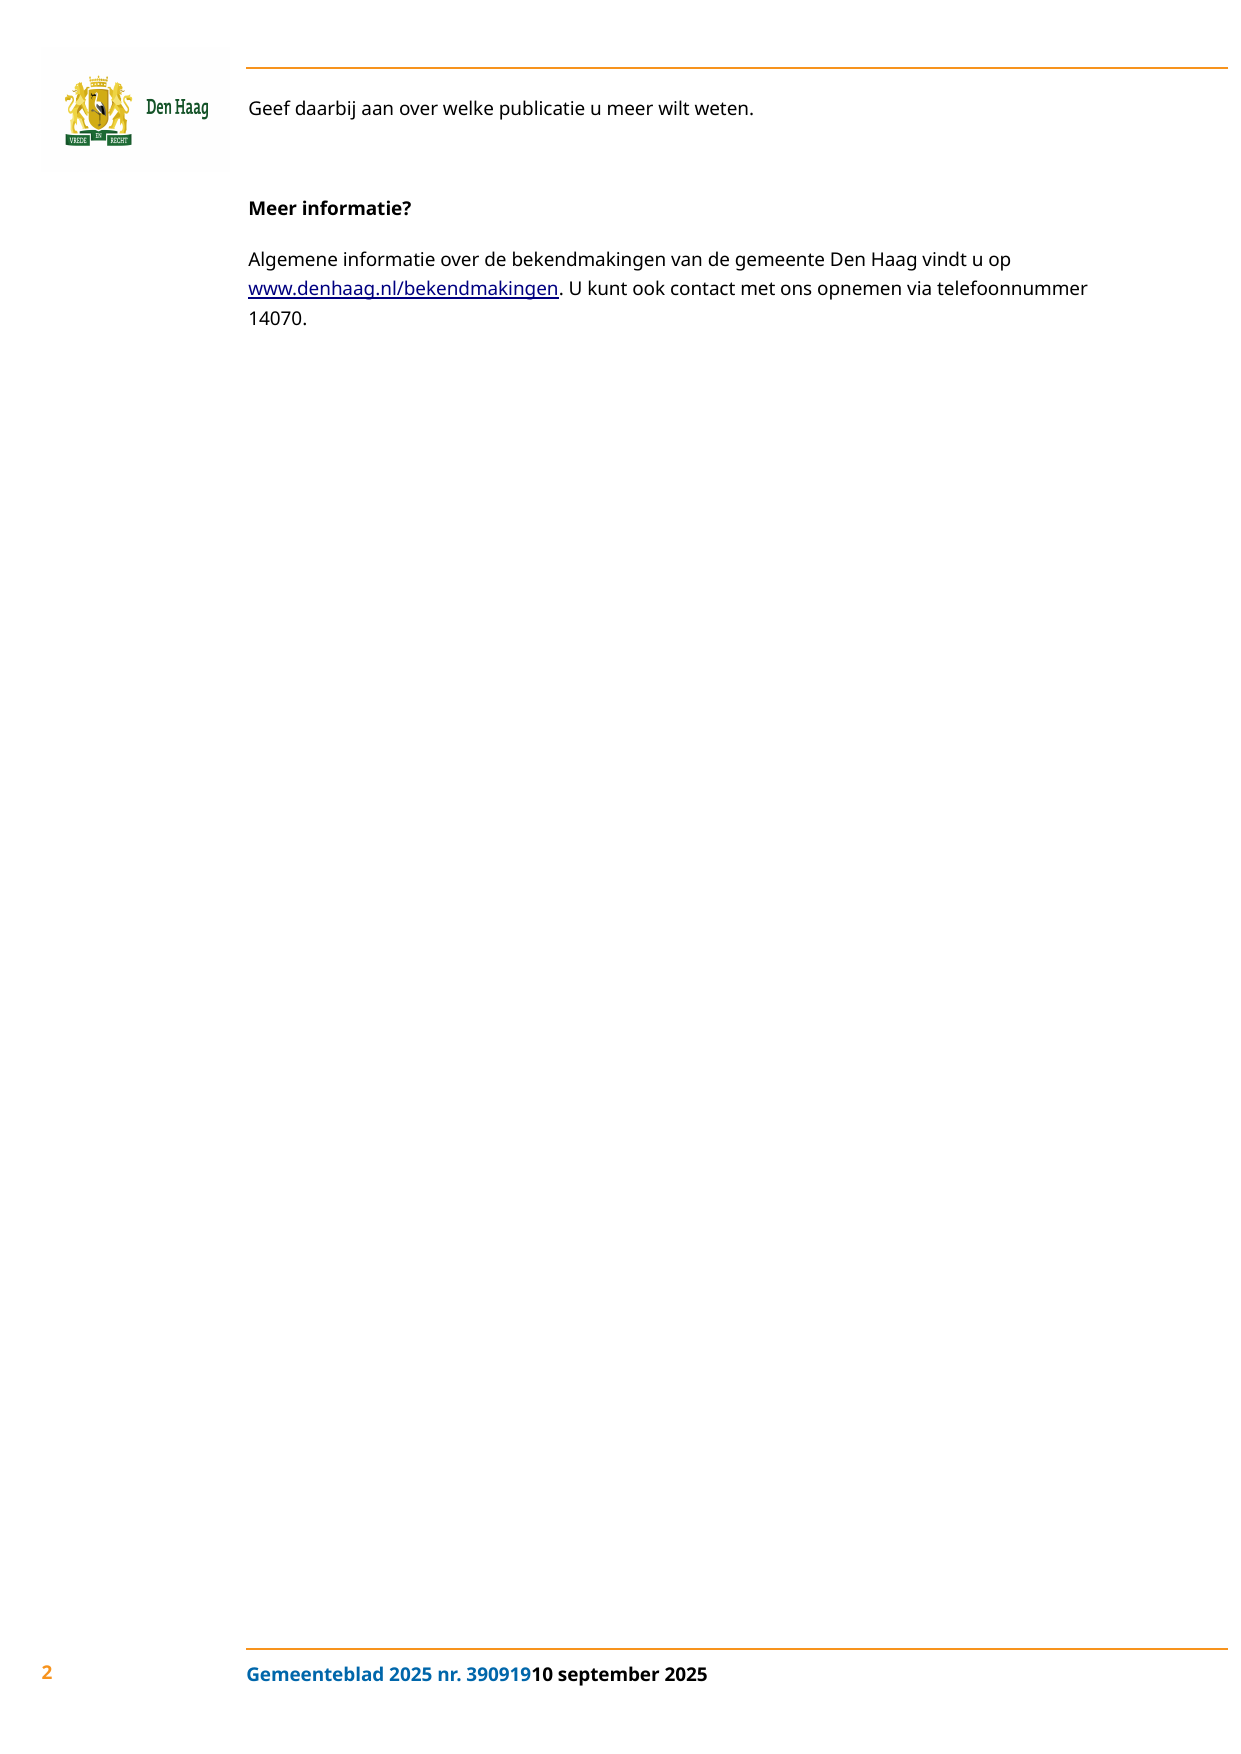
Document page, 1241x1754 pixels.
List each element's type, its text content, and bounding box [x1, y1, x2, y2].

text Geef daarbij aan over welke publicatie u meer wilt weten. [248, 95, 1152, 121]
picture [41, 47, 231, 172]
text Meer informatie? [248, 196, 1152, 221]
text Algemene informatie over de bekendmakingen van de gemeente Den Haag vindt u op www.denhaag.nl/bekendmakingen. U kunt ook contact met ons opnemen via telefoonnummer 14070. [248, 246, 1152, 331]
